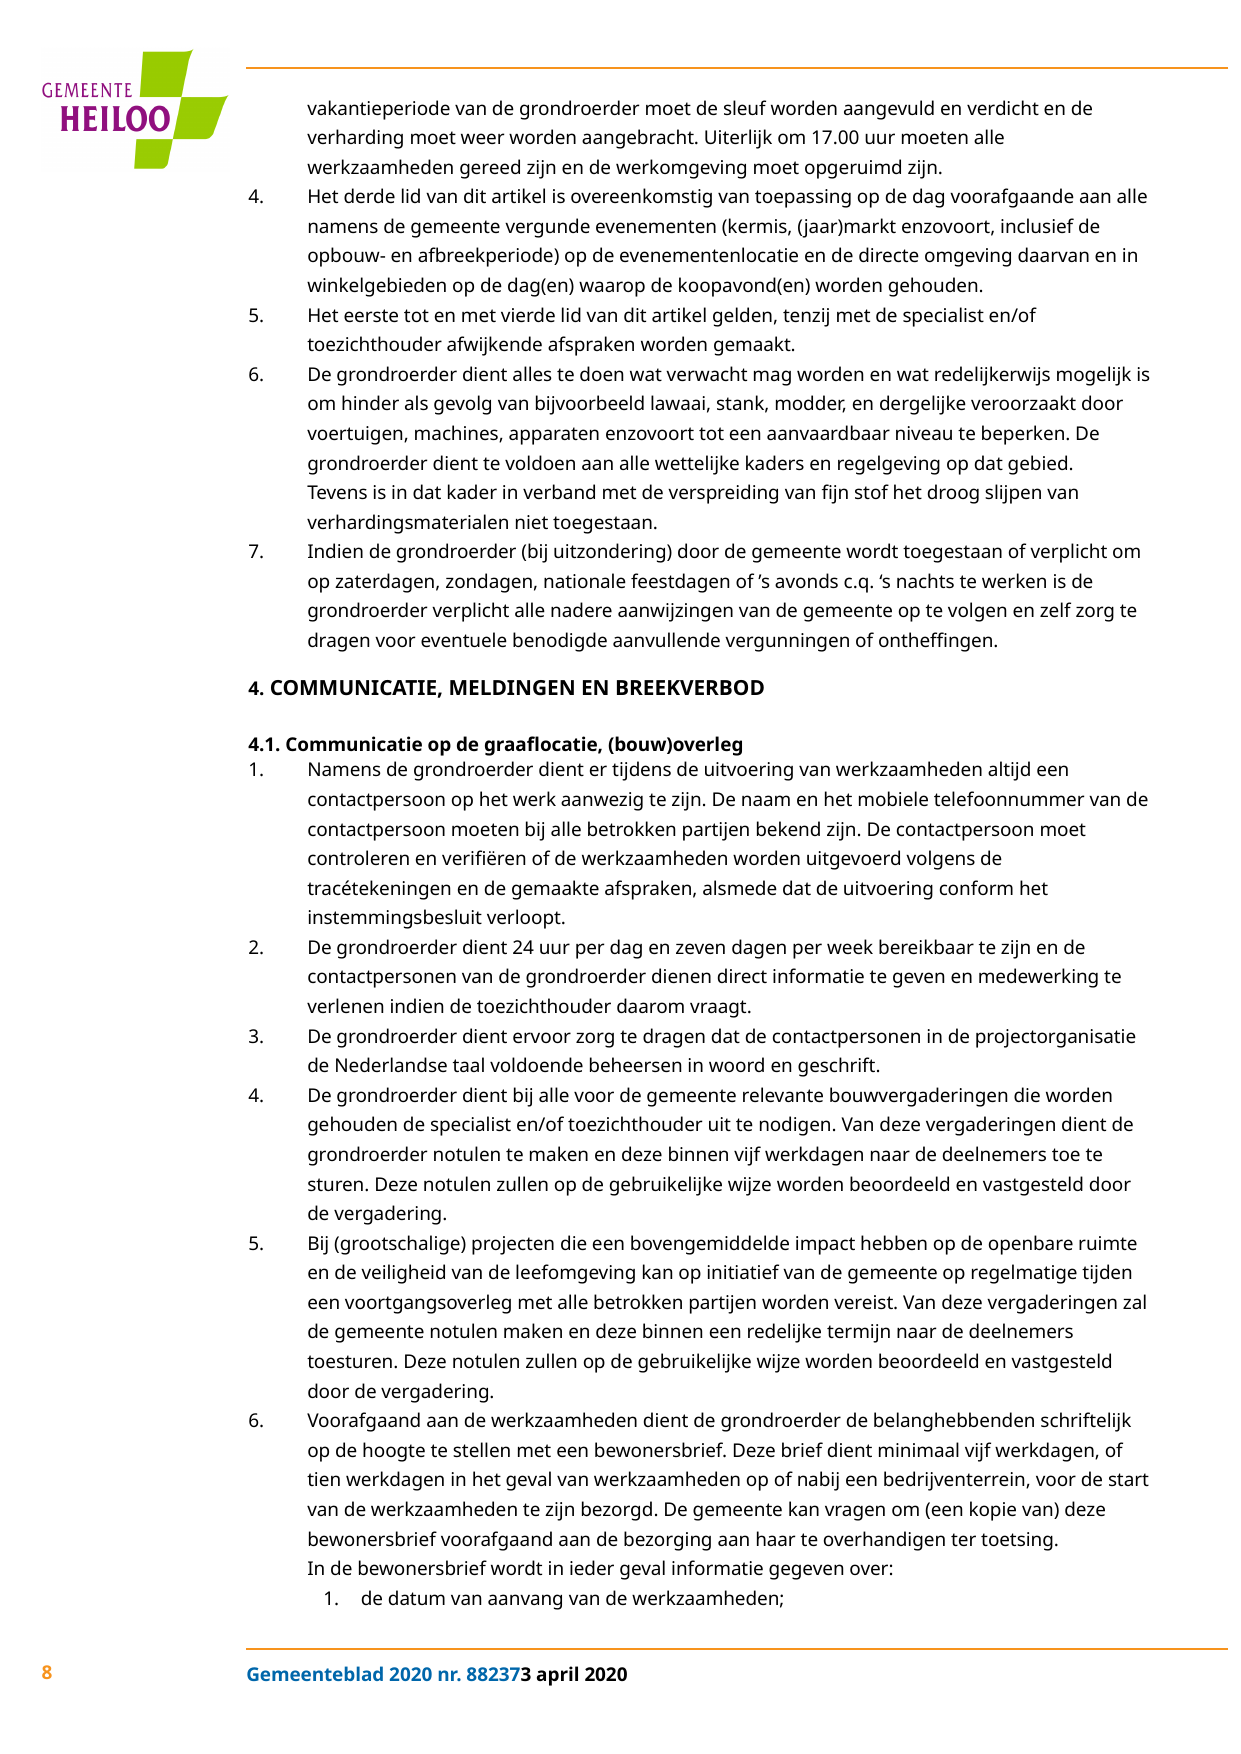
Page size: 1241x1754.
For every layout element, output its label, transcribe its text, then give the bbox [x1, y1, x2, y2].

list De grondroerder dient 24 uur per dag en zeven dagen per week bereikbaar te zijn en de contactpersonen van de grondroerder dienen direct informatie te geven en medewerking te verlenen indien de toezichthouder daarom vraagt. [248, 934, 1152, 1019]
list Het derde lid van dit artikel is overeenkomstig van toepassing op de dag voorafgaande aan alle namens de gemeente vergunde evenementen (kermis, (jaar)markt enzovoort, inclusief de opbouw- en afbreekperiode) op de evenementenlocatie en de directe omgeving daarvan en in winkelgebieden op de dag(en) waarop de koopavond(en) worden gehouden. [248, 183, 1152, 298]
list Voorafgaand aan de werkzaamheden dient de grondroerder de belanghebbenden schriftelijk op de hoogte te stellen met een bewonersbrief. Deze brief dient minimaal vijf werkdagen, of tien werkdagen in het geval van werkzaamheden op of nabij een bedrijventerrein, voor de start van de werkzaamheden te zijn bezorgd. De gemeente kan vragen om (een kopie van) deze bewonersbrief voorafgaand aan de bezorging aan haar te overhandigen ter toetsing. [248, 1407, 1152, 1552]
list In de bewonersbrief wordt in ieder geval informatie gegeven over: [248, 1555, 1152, 1581]
list De grondroerder dient ervoor zorg te dragen dat de contactpersonen in de projectorganisatie de Nederlandse taal voldoende beheersen in woord en geschrift. [248, 1023, 1152, 1078]
list de datum van aanvang van de werkzaamheden; [323, 1585, 1152, 1611]
text 4. COMMUNICATIE, MELDINGEN EN BREEKVERBOD [248, 673, 1152, 701]
list Namens de grondroerder dient er tijdens de uitvoering van werkzaamheden altijd een contactpersoon op het werk aanwezig te zijn. De naam en het mobiele telefoonnummer van de contactpersoon moeten bij alle betrokken partijen bekend zijn. De contactpersoon moet controleren en verifiëren of de werkzaamheden worden uitgevoerd volgens de tracétekeningen en de gemaakte afspraken, alsmede dat de uitvoering conform het instemmingsbesluit verloopt. [248, 757, 1152, 930]
list Het eerste tot en met vierde lid van dit artikel gelden, tenzij met de specialist en/of toezichthouder afwijkende afspraken worden gemaakt. [248, 302, 1152, 357]
text 4.1. Communicatie op de graaflocatie, (bouw)overleg [248, 731, 1152, 757]
list De grondroerder dient bij alle voor de gemeente relevante bouwvergaderingen die worden gehouden de specialist en/of toezichthouder uit te nodigen. Van deze vergaderingen dient de grondroerder notulen te maken en deze binnen vijf werkdagen naar de deelnemers toe te sturen. Deze notulen zullen op de gebruikelijke wijze worden beoordeeld en vastgesteld door de vergadering. [248, 1082, 1152, 1226]
picture [41, 47, 231, 172]
list Bij (grootschalige) projecten die een bovengemiddelde impact hebben op de openbare ruimte en de veiligheid van de leefomgeving kan op initiatief van de gemeente op regelmatige tijden een voortgangsoverleg met alle betrokken partijen worden vereist. Van deze vergaderingen zal de gemeente notulen maken en deze binnen een redelijke termijn naar de deelnemers toesturen. Deze notulen zullen op de gebruikelijke wijze worden beoordeeld en vastgesteld door de vergadering. [248, 1230, 1152, 1404]
list De grondroerder dient alles te doen wat verwacht mag worden en wat redelijkerwijs mogelijk is om hinder als gevolg van bijvoorbeeld lawaai, stank, modder, en dergelijke veroorzaakt door voertuigen, machines, apparaten enzovoort tot een aanvaardbaar niveau te beperken. De grondroerder dient te voldoen aan alle wettelijke kaders en regelgeving op dat gebied. [248, 361, 1152, 476]
list vakantieperiode van de grondroerder moet de sleuf worden aangevuld en verdicht en de verharding moet weer worden aangebracht. Uiterlijk om 17.00 uur moeten alle werkzaamheden gereed zijn en de werkomgeving moet opgeruimd zijn. [248, 95, 1152, 180]
list Tevens is in dat kader in verband met de verspreiding van fijn stof het droog slijpen van verhardingsmaterialen niet toegestaan. [248, 479, 1152, 535]
list Indien de grondroerder (bij uitzondering) door de gemeente wordt toegestaan of verplicht om op zaterdagen, zondagen, nationale feestdagen of ’s avonds c.q. ‘s nachts te werken is de grondroerder verplicht alle nadere aanwijzingen van de gemeente op te volgen en zelf zorg te dragen voor eventuele benodigde aanvullende vergunningen of ontheffingen. [248, 538, 1152, 653]
